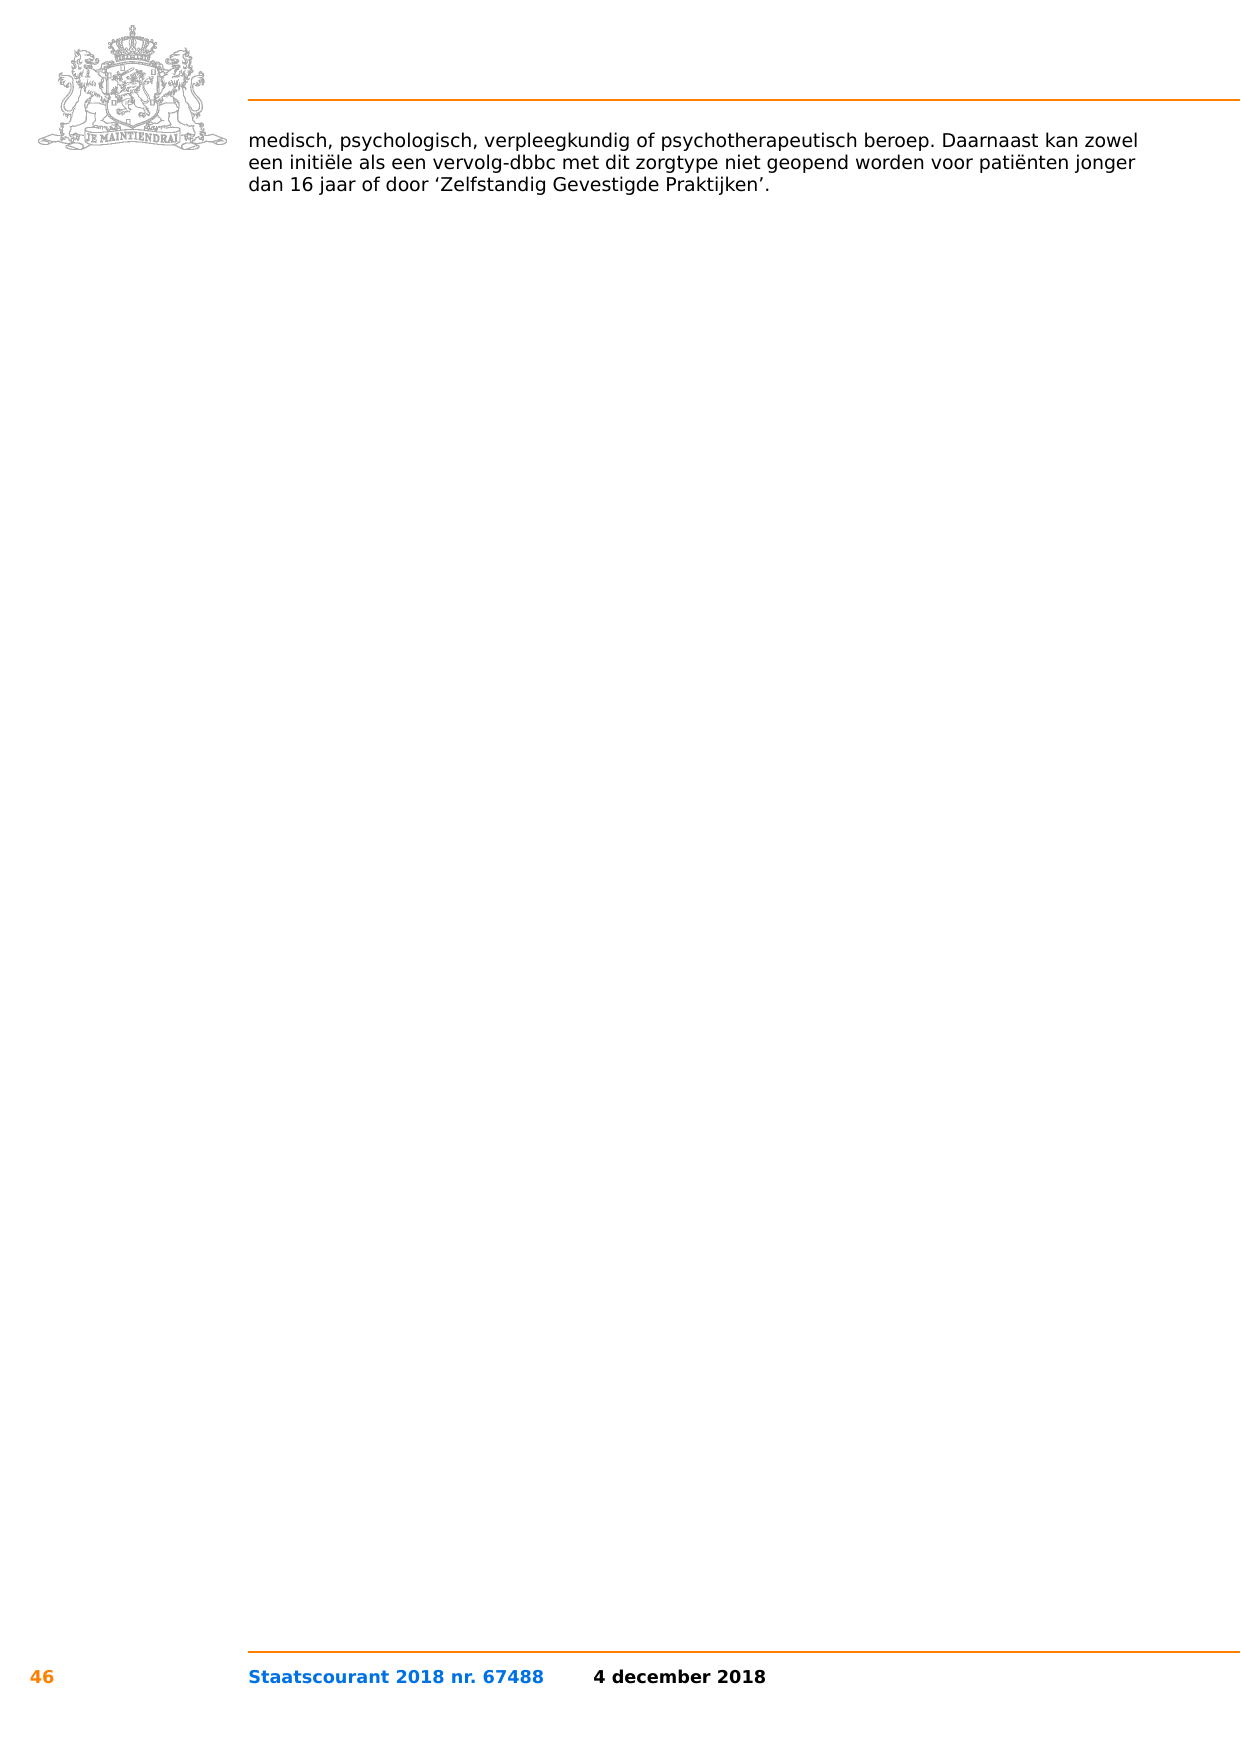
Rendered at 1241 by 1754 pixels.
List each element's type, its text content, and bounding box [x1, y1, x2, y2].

text medisch, psychologisch, verpleegkundig of psychotherapeutisch beroep. Daarnaast kan zowel een initiële als een vervolg-dbbc met dit zorgtype niet geopend worden voor patiënten jonger dan 16 jaar of door ‘Zelfstandig Gevestigde Praktijken’. [248, 130, 1163, 196]
picture [38, 25, 227, 150]
